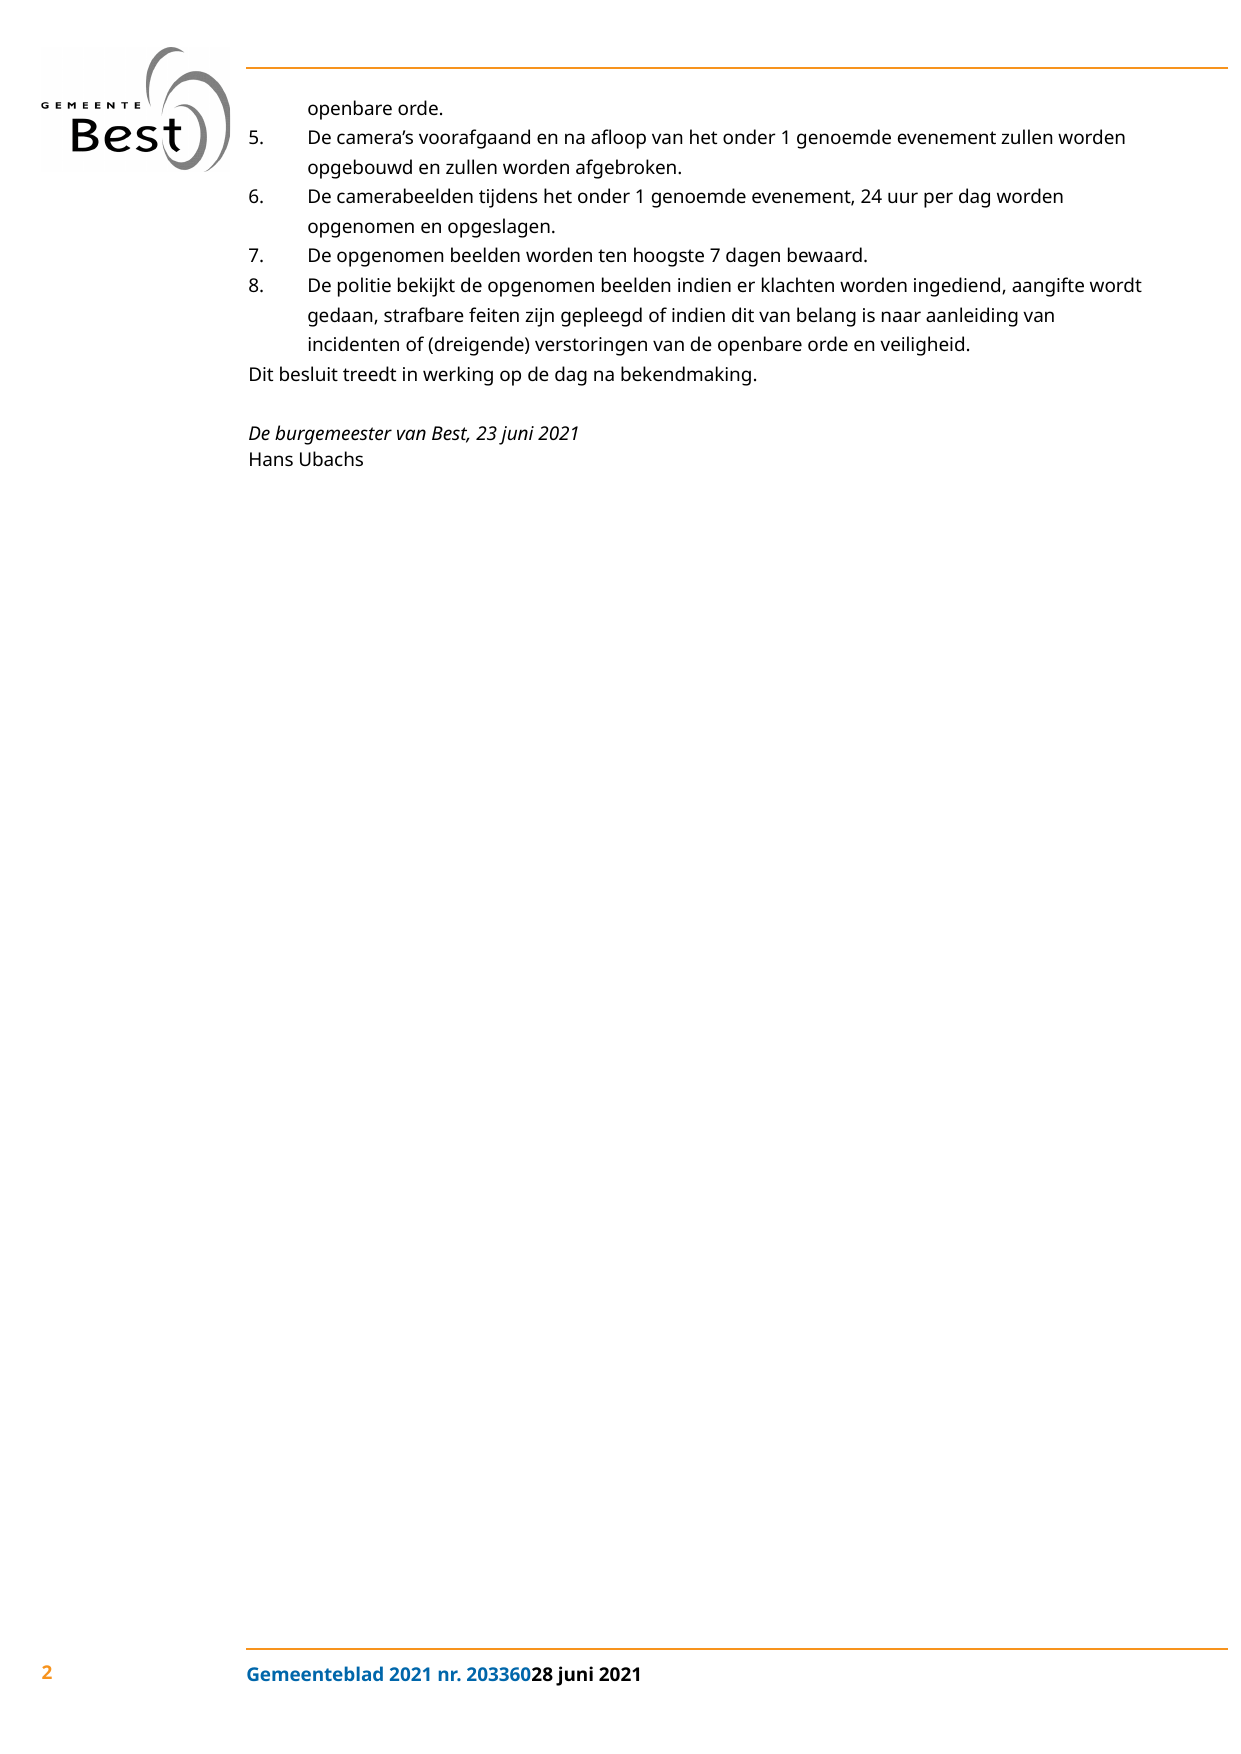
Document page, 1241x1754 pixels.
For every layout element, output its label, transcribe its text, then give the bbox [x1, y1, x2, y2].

text Dit besluit treedt in werking op de dag na bekendmaking. [248, 361, 1152, 387]
text De burgemeester van Best, 23 juni 2021 [248, 420, 1152, 446]
list De opgenomen beelden worden ten hoogste 7 dagen bewaard. [248, 243, 1152, 268]
list De camerabeelden tijdens het onder 1 genoemde evenement, 24 uur per dag worden opgenomen en opgeslagen. [248, 183, 1152, 239]
list De politie bekijkt de opgenomen beelden indien er klachten worden ingediend, aangifte wordt gedaan, strafbare feiten zijn gepleegd of indien dit van belang is naar aanleiding van incidenten of (dreigende) verstoringen van de openbare orde en veiligheid. [248, 272, 1152, 357]
picture [41, 47, 231, 172]
list De camera’s voorafgaand en na afloop van het onder 1 genoemde evenement zullen worden opgebouwd en zullen worden afgebroken. [248, 124, 1152, 180]
text Hans Ubachs [248, 446, 1152, 472]
list openbare orde. [248, 95, 1152, 121]
